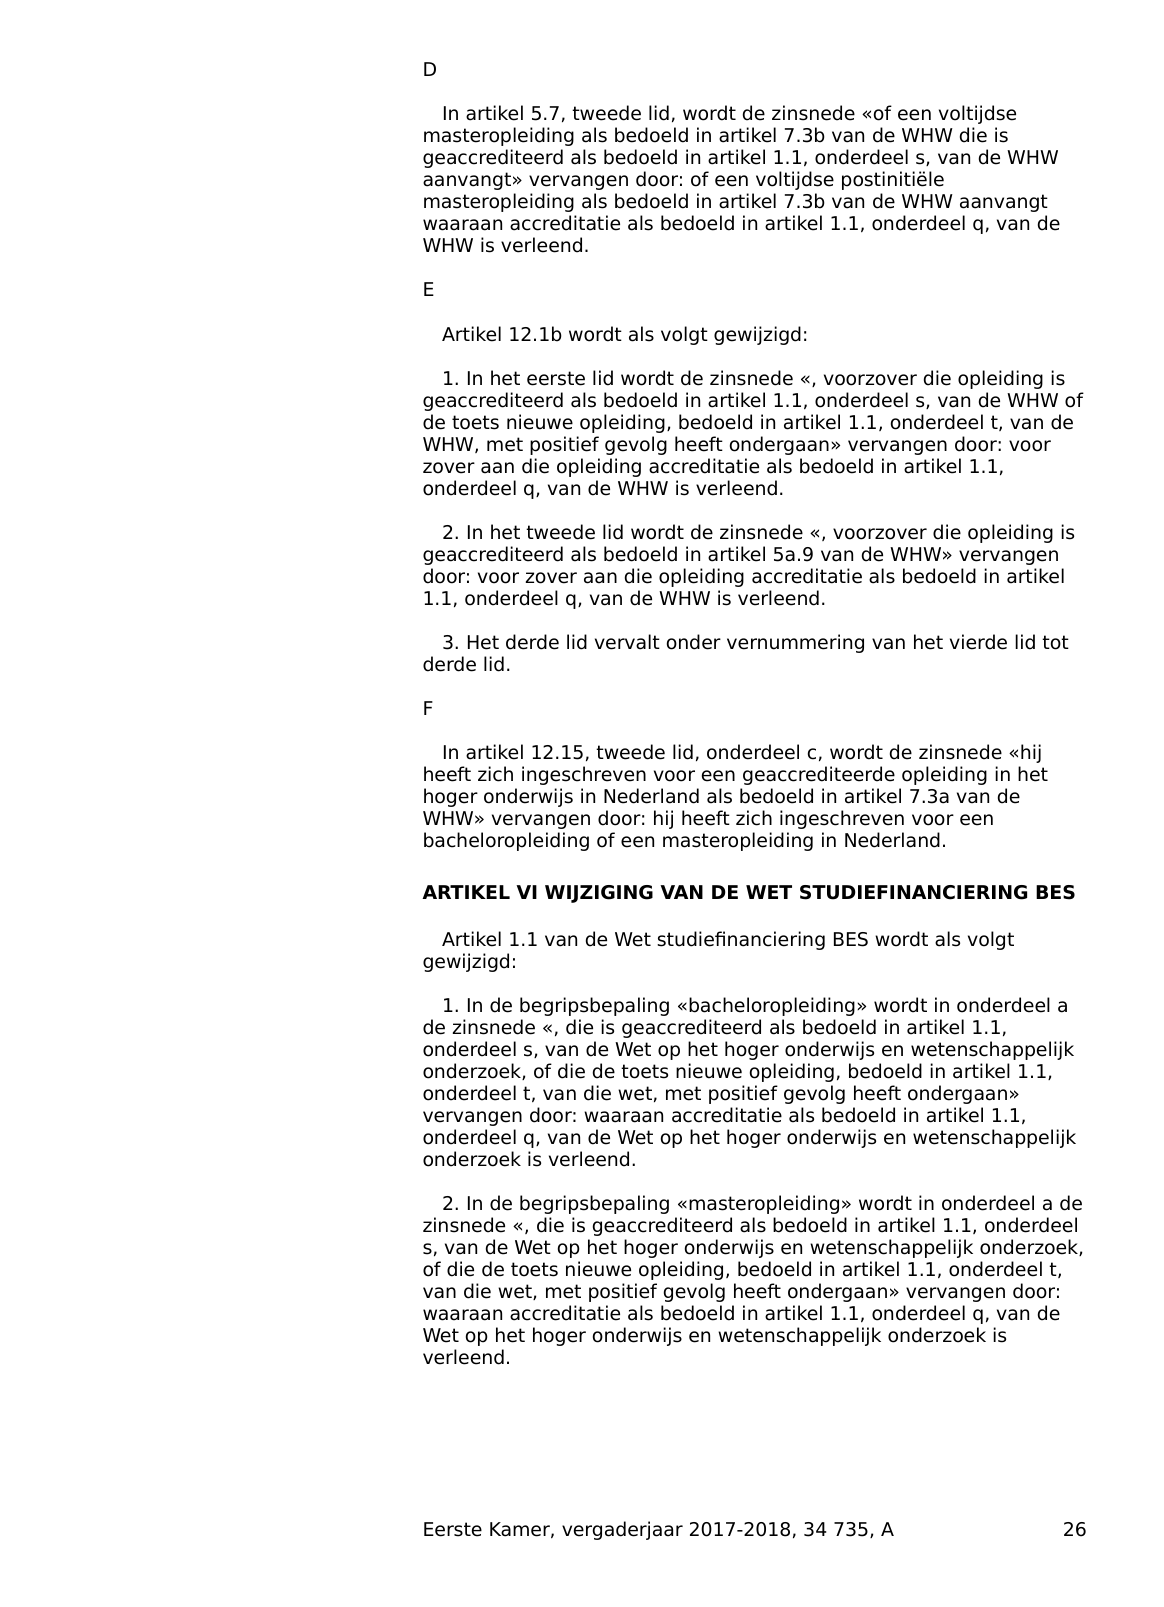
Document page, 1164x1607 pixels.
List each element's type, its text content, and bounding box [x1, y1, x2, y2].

text E [422, 279, 1087, 301]
text Artikel 12.1b wordt als volgt gewijzigd: [422, 323, 1087, 345]
subtitle ARTIKEL VI WIJZIGING VAN DE WET STUDIEFINANCIERING BES [422, 882, 1087, 904]
text 2. In de begripsbepaling «masteropleiding» wordt in onderdeel a de zinsnede «, die is geaccrediteerd als bedoeld in artikel 1.1, onderdeel s, van de Wet op het hoger onderwijs en wetenschappelijk onderzoek, of die de toets nieuwe opleiding, bedoeld in artikel 1.1, onderdeel t, van die wet, met positief gevolg heeft ondergaan» vervangen door: waaraan accreditatie als bedoeld in artikel 1.1, onderdeel q, van de Wet op het hoger onderwijs en wetenschappelijk onderzoek is verleend. [422, 1193, 1087, 1369]
text 1. In de begripsbepaling «bacheloropleiding» wordt in onderdeel a de zinsnede «, die is geaccrediteerd als bedoeld in artikel 1.1, onderdeel s, van de Wet op het hoger onderwijs en wetenschappelijk onderzoek, of die de toets nieuwe opleiding, bedoeld in artikel 1.1, onderdeel t, van die wet, met positief gevolg heeft ondergaan» vervangen door: waaraan accreditatie als bedoeld in artikel 1.1, onderdeel q, van de Wet op het hoger onderwijs en wetenschappelijk onderzoek is verleend. [422, 995, 1087, 1171]
text In artikel 5.7, tweede lid, wordt de zinsnede «of een voltijdse masteropleiding als bedoeld in artikel 7.3b van de WHW die is geaccrediteerd als bedoeld in artikel 1.1, onderdeel s, van de WHW aanvangt» vervangen door: of een voltijdse postinitiële masteropleiding als bedoeld in artikel 7.3b van de WHW aanvangt waaraan accreditatie als bedoeld in artikel 1.1, onderdeel q, van de WHW is verleend. [422, 103, 1087, 257]
text Artikel 1.1 van de Wet studiefinanciering BES wordt als volgt gewijzigd: [422, 929, 1087, 973]
text 2. In het tweede lid wordt de zinsnede «, voorzover die opleiding is geaccrediteerd als bedoeld in artikel 5a.9 van de WHW» vervangen door: voor zover aan die opleiding accreditatie als bedoeld in artikel 1.1, onderdeel q, van de WHW is verleend. [422, 522, 1087, 609]
text D [422, 59, 1087, 81]
text 1. In het eerste lid wordt de zinsnede «, voorzover die opleiding is geaccrediteerd als bedoeld in artikel 1.1, onderdeel s, van de WHW of de toets nieuwe opleiding, bedoeld in artikel 1.1, onderdeel t, van de WHW, met positief gevolg heeft ondergaan» vervangen door: voor zover aan die opleiding accreditatie als bedoeld in artikel 1.1, onderdeel q, van de WHW is verleend. [422, 368, 1087, 499]
text In artikel 12.15, tweede lid, onderdeel c, wordt de zinsnede «hij heeft zich ingeschreven voor een geaccrediteerde opleiding in het hoger onderwijs in Nederland als bedoeld in artikel 7.3a van de WHW» vervangen door: hij heeft zich ingeschreven voor een bacheloropleiding of een masteropleiding in Nederland. [422, 742, 1087, 852]
text F [422, 698, 1087, 720]
text 3. Het derde lid vervalt onder vernummering van het vierde lid tot derde lid. [422, 632, 1087, 676]
